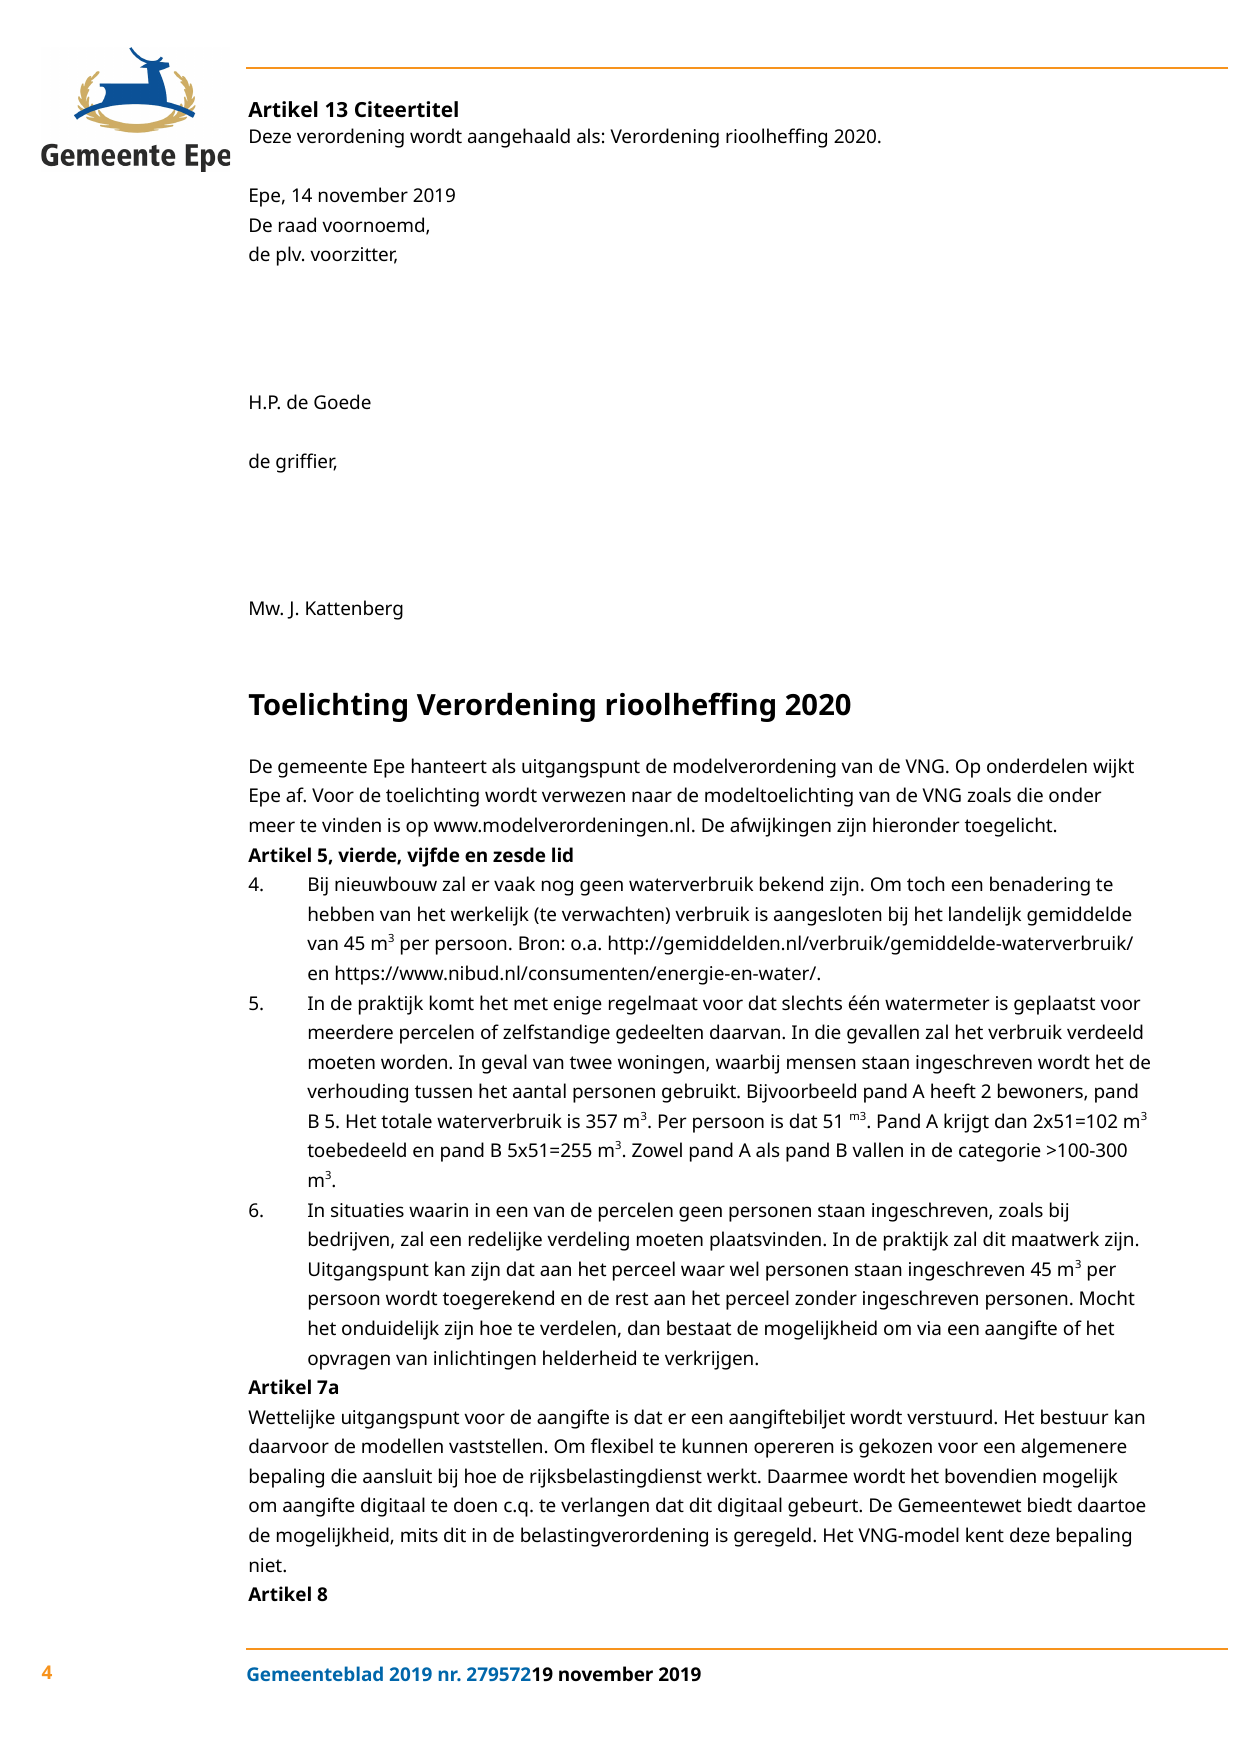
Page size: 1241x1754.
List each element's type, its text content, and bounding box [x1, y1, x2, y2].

text Mw. J. Kattenberg [248, 596, 1152, 621]
text Wettelijke uitgangspunt voor de aangifte is dat er een aangiftebiljet wordt verstuurd. Het bestuur kan daarvoor de modellen vaststellen. Om flexibel te kunnen opereren is gekozen voor een algemenere bepaling die aansluit bij hoe de rijksbelastingdienst werkt. Daarmee wordt het bovendien mogelijk om aangifte digitaal te doen c.q. te verlangen dat dit digitaal gebeurt. De Gemeentewet biedt daartoe de mogelijkheid, mits dit in de belastingverordening is geregeld. Het VNG-model kent deze bepaling niet. [248, 1404, 1152, 1578]
table_header [248, 537, 1152, 563]
list In de praktijk komt het met enige regelmaat voor dat slechts één watermeter is geplaatst voor meerdere percelen of zelfstandige gedeelten daarvan. In die gevallen zal het verbruik verdeeld moeten worden. In geval van twee woningen, waarbij mensen staan ingeschreven wordt het de verhouding tussen het aantal personen gebruikt. Bijvoorbeeld pand A heeft 2 bewoners, pand B 5. Het totale waterverbruik is 357 m3. Per persoon is dat 51 m3. Pand A krijgt dan 2x51=102 m3 toebedeeld en pand B 5x51=255 m3. Zowel pand A als pand B vallen in de categorie >100-300 m3. [248, 990, 1152, 1193]
text De raad voornoemd, [248, 212, 1152, 238]
text H.P. de Goede [248, 389, 1152, 415]
text de griffier, [248, 448, 1152, 474]
text Artikel 8 [248, 1581, 1152, 1607]
text Artikel 5, vierde, vijfde en zesde lid [248, 842, 1152, 868]
table_header [248, 330, 1152, 356]
list In situaties waarin in een van de percelen geen personen staan ingeschreven, zoals bij bedrijven, zal een redelijke verdeling moeten plaatsvinden. In de praktijk zal dit maatwerk zijn. Uitgangspunt kan zijn dat aan het perceel waar wel personen staan ingeschreven 45 m3 per persoon wordt toegerekend en de rest aan het perceel zonder ingeschreven personen. Mocht het onduidelijk zijn hoe te verdelen, dan bestaat de mogelijkheid om via een aangifte of het opvragen van inlichtingen helderheid te verkrijgen. [248, 1197, 1152, 1371]
list Bij nieuwbouw zal er vaak nog geen waterverbruik bekend zijn. Om toch een benadering te hebben van het werkelijk (te verwachten) verbruik is aangesloten bij het landelijk gemiddelde van 45 m3 per persoon. Bron: o.a. http://gemiddelden.nl/verbruik/gemiddelde-waterverbruik/ en https://www.nibud.nl/consumenten/energie-en-water/. [248, 871, 1152, 986]
text Artikel 13 Citeertitel [248, 95, 1152, 123]
text Deze verordening wordt aangehaald als: Verordening rioolheffing 2020. [248, 123, 1152, 149]
text Epe, 14 november 2019 [248, 182, 1152, 208]
text Artikel 7a [248, 1374, 1152, 1400]
text Toelichting Verordening rioolheffing 2020 [248, 684, 1152, 724]
text de plv. voorzitter, [248, 242, 1152, 267]
text De gemeente Epe hanteert als uitgangspunt de modelverordening van de VNG. Op onderdelen wijkt Epe af. Voor de toelichting wordt verwezen naar de modeltoelichting van de VNG zoals die onder meer te vinden is op www.modelverordeningen.nl. De afwijkingen zijn hieronder toegelicht. [248, 753, 1152, 838]
picture [41, 47, 231, 172]
